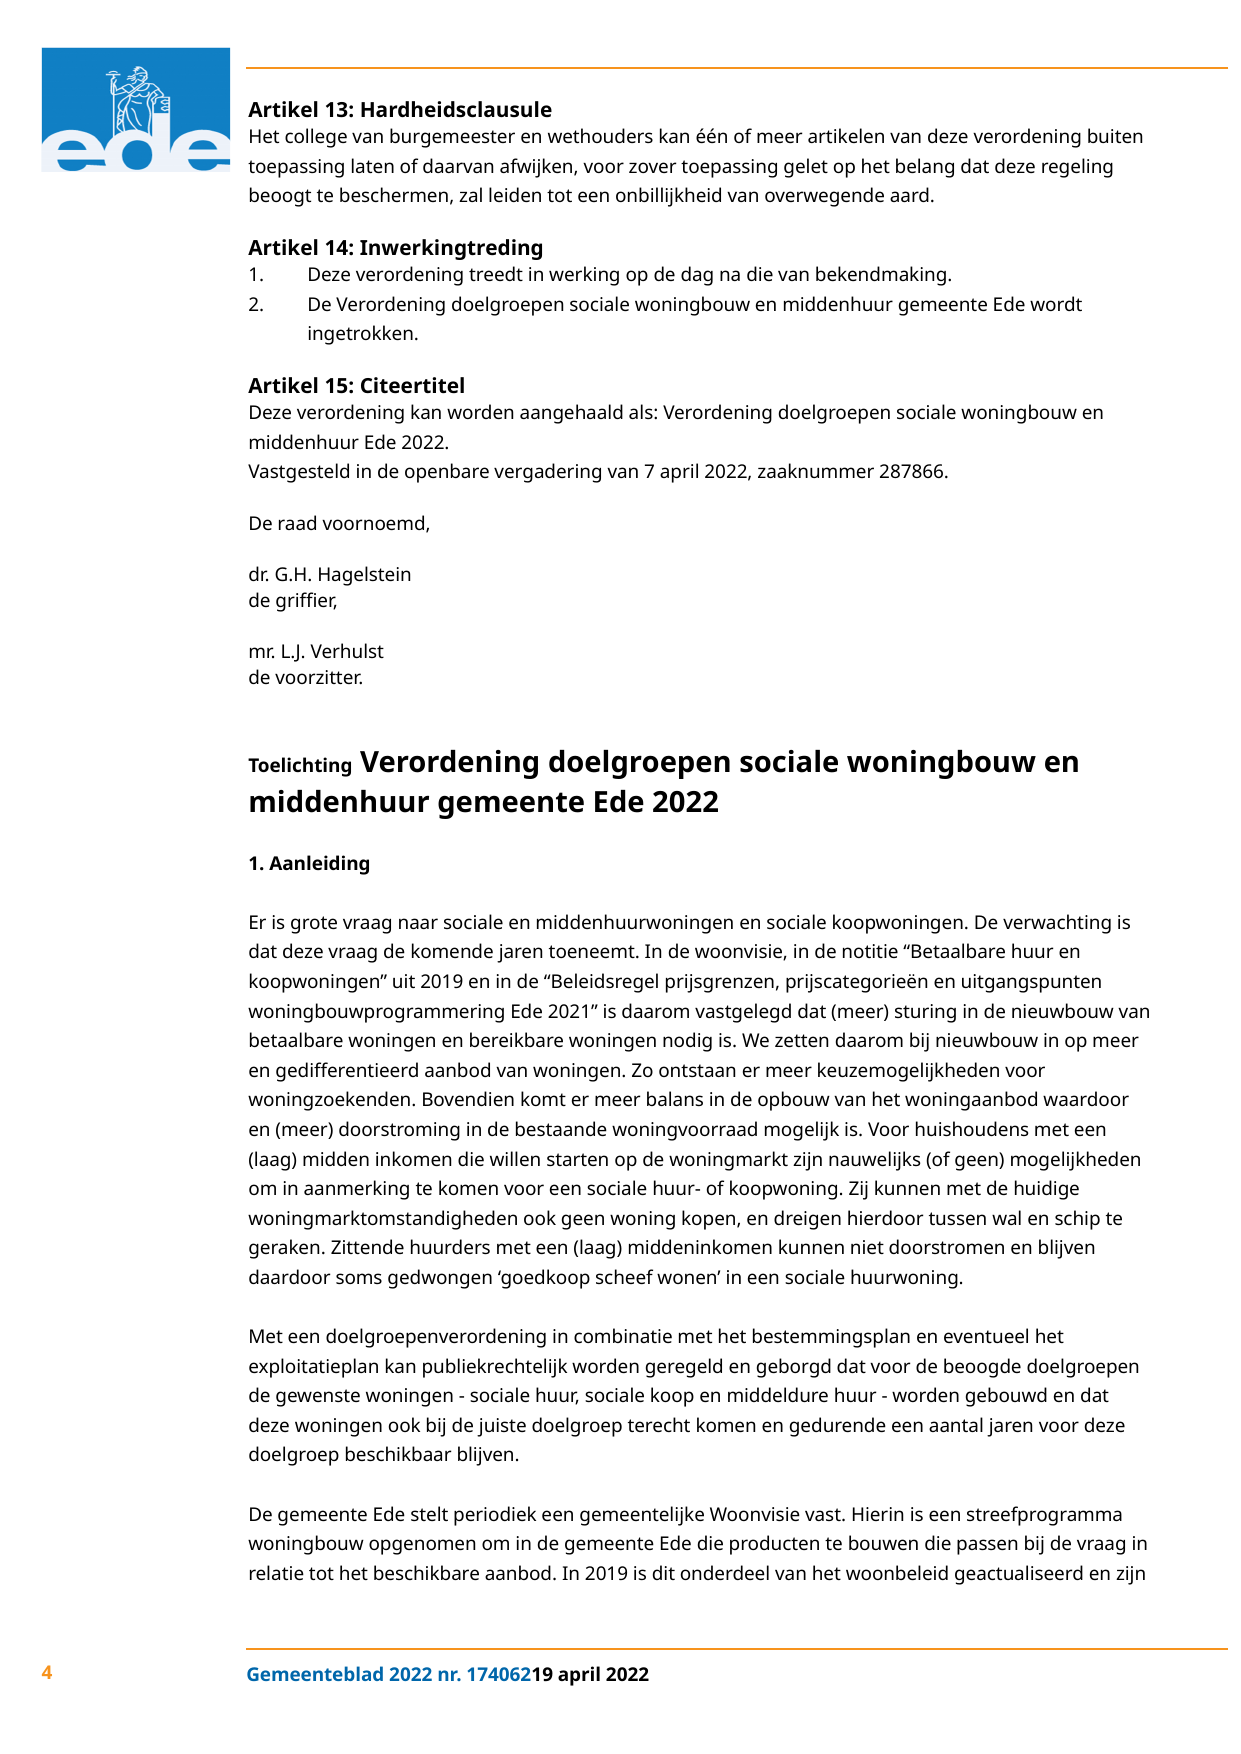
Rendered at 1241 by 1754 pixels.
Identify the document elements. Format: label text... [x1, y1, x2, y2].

picture [41, 47, 231, 172]
text dr. G.H. Hagelstein [248, 561, 1152, 587]
text Er is grote vraag naar sociale en middenhuurwoningen en sociale koopwoningen. De verwachting is dat deze vraag de komende jaren toeneemt. In de woonvisie, in de notitie “Betaalbare huur en koopwoningen” uit 2019 en in de “Beleidsregel prijsgrenzen, prijscategorieën en uitgangspunten woningbouwprogrammering Ede 2021” is daarom vastgelegd dat (meer) sturing in de nieuwbouw van betaalbare woningen en bereikbare woningen nodig is. We zetten daarom bij nieuwbouw in op meer en gedifferentieerd aanbod van woningen. Zo ontstaan er meer keuzemogelijkheden voor woningzoekenden. Bovendien komt er meer balans in de opbouw van het woningaanbod waardoor en (meer) doorstroming in de bestaande woningvoorraad mogelijk is. Voor huishoudens met een (laag) midden inkomen die willen starten op de woningmarkt zijn nauwelijks (of geen) mogelijkheden om in aanmerking te komen voor een sociale huur- of koopwoning. Zij kunnen met de huidige woningmarktomstandigheden ook geen woning kopen, en dreigen hierdoor tussen wal en schip te geraken. Zittende huurders met een (laag) middeninkomen kunnen niet doorstromen en blijven daardoor soms gedwongen ‘goedkoop scheef wonen’ in een sociale huurwoning. [248, 909, 1152, 1290]
text Deze verordening kan worden aangehaald als: Verordening doelgroepen sociale woningbouw en middenhuur Ede 2022. [248, 399, 1152, 454]
text Artikel 15: Citeertitel [248, 371, 1152, 399]
text Het college van burgemeester en wethouders kan één of meer artikelen van deze verordening buiten toepassing laten of daarvan afwijken, voor zover toepassing gelet op het belang dat deze regeling beoogt te beschermen, zal leiden tot een onbillijkheid van overwegende aard. [248, 123, 1152, 208]
text De raad voornoemd, [248, 510, 1152, 536]
text de voorzitter. [248, 664, 1152, 690]
text Vastgesteld in de openbare vergadering van 7 april 2022, zaaknummer 287866. [248, 458, 1152, 484]
text Artikel 14: Inwerkingtreding [248, 233, 1152, 261]
list De Verordening doelgroepen sociale woningbouw en middenhuur gemeente Ede wordt ingetrokken. [248, 291, 1152, 346]
text Artikel 13: Hardheidsclausule [248, 95, 1152, 123]
text Met een doelgroepenverordening in combinatie met het bestemmingsplan en eventueel het exploitatieplan kan publiekrechtelijk worden geregeld en geborgd dat voor de beoogde doelgroepen de gewenste woningen - sociale huur, sociale koop en middeldure huur - worden gebouwd en dat deze woningen ook bij de juiste doelgroep terecht komen en gedurende een aantal jaren voor deze doelgroep beschikbaar blijven. [248, 1323, 1152, 1467]
text mr. L.J. Verhulst [248, 638, 1152, 664]
text De gemeente Ede stelt periodiek een gemeentelijke Woonvisie vast. Hierin is een streefprogramma woningbouw opgenomen om in de gemeente Ede die producten te bouwen die passen bij de vraag in relatie tot het beschikbare aanbod. In 2019 is dit onderdeel van het woonbeleid geactualiseerd en zijn [248, 1501, 1152, 1586]
text Toelichting Verordening doelgroepen sociale woningbouw en middenhuur gemeente Ede 2022 [248, 741, 1152, 821]
text de griffier, [248, 587, 1152, 613]
text 1. Aanleiding [248, 850, 1152, 876]
list Deze verordening treedt in werking op de dag na die van bekendmaking. [248, 261, 1152, 287]
